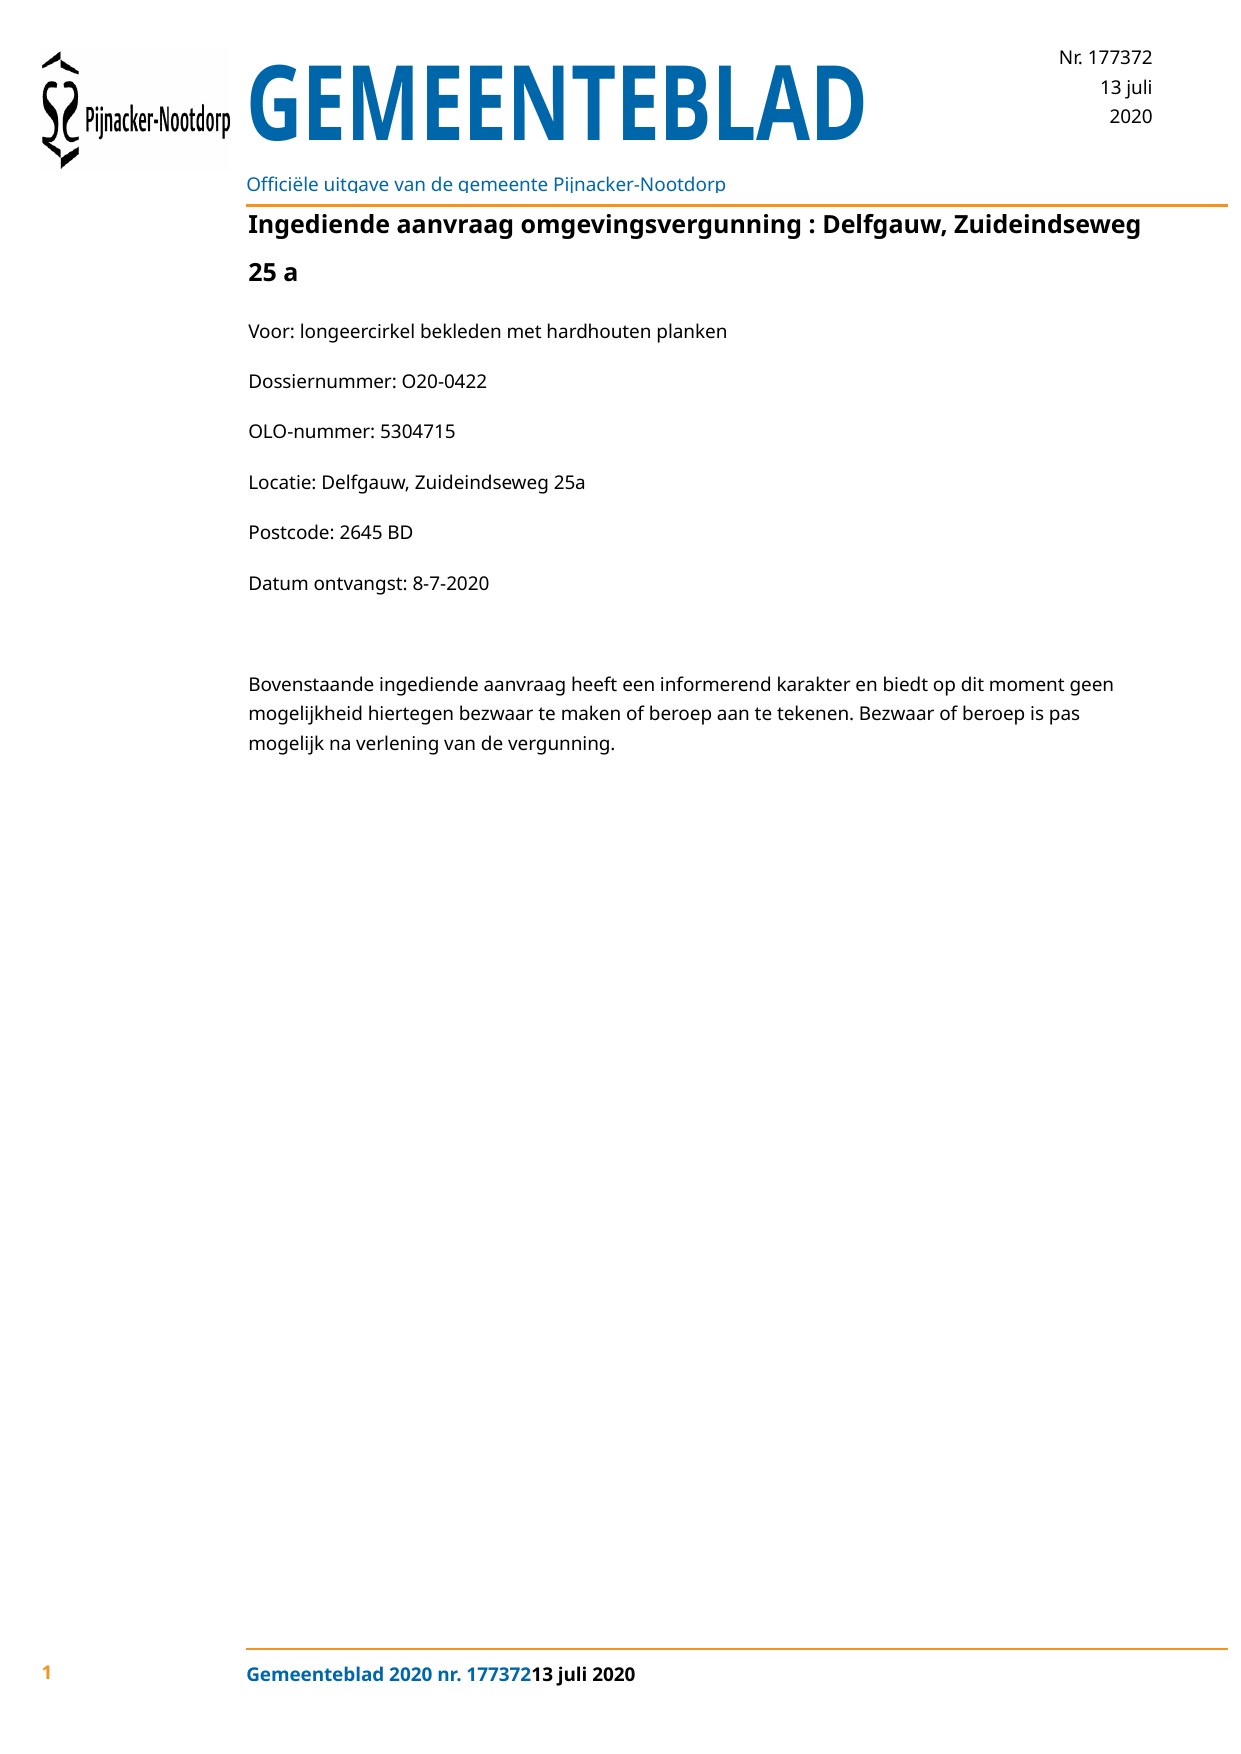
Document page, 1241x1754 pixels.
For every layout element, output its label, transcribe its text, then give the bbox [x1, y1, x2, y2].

text Bovenstaande ingediende aanvraag heeft een informerend karakter en biedt op dit moment geen mogelijkheid hiertegen bezwaar te maken of beroep aan te tekenen. Bezwaar of beroep is pas mogelijk na verlening van de vergunning. [248, 671, 1152, 756]
text Datum ontvangst: 8-7-2020 [248, 570, 1152, 596]
text Ingediende aanvraag omgevingsvergunning : Delfgauw, Zuideindseweg 25 a [248, 207, 1152, 288]
picture [41, 47, 231, 172]
text Locatie: Delfgauw, Zuideindseweg 25a [248, 469, 1152, 495]
text Voor: longeercirkel bekleden met hardhouten planken [248, 318, 1152, 344]
text OLO-nummer: 5304715 [248, 419, 1152, 444]
text Postcode: 2645 BD [248, 519, 1152, 545]
text Dossiernummer: O20-0422 [248, 368, 1152, 394]
